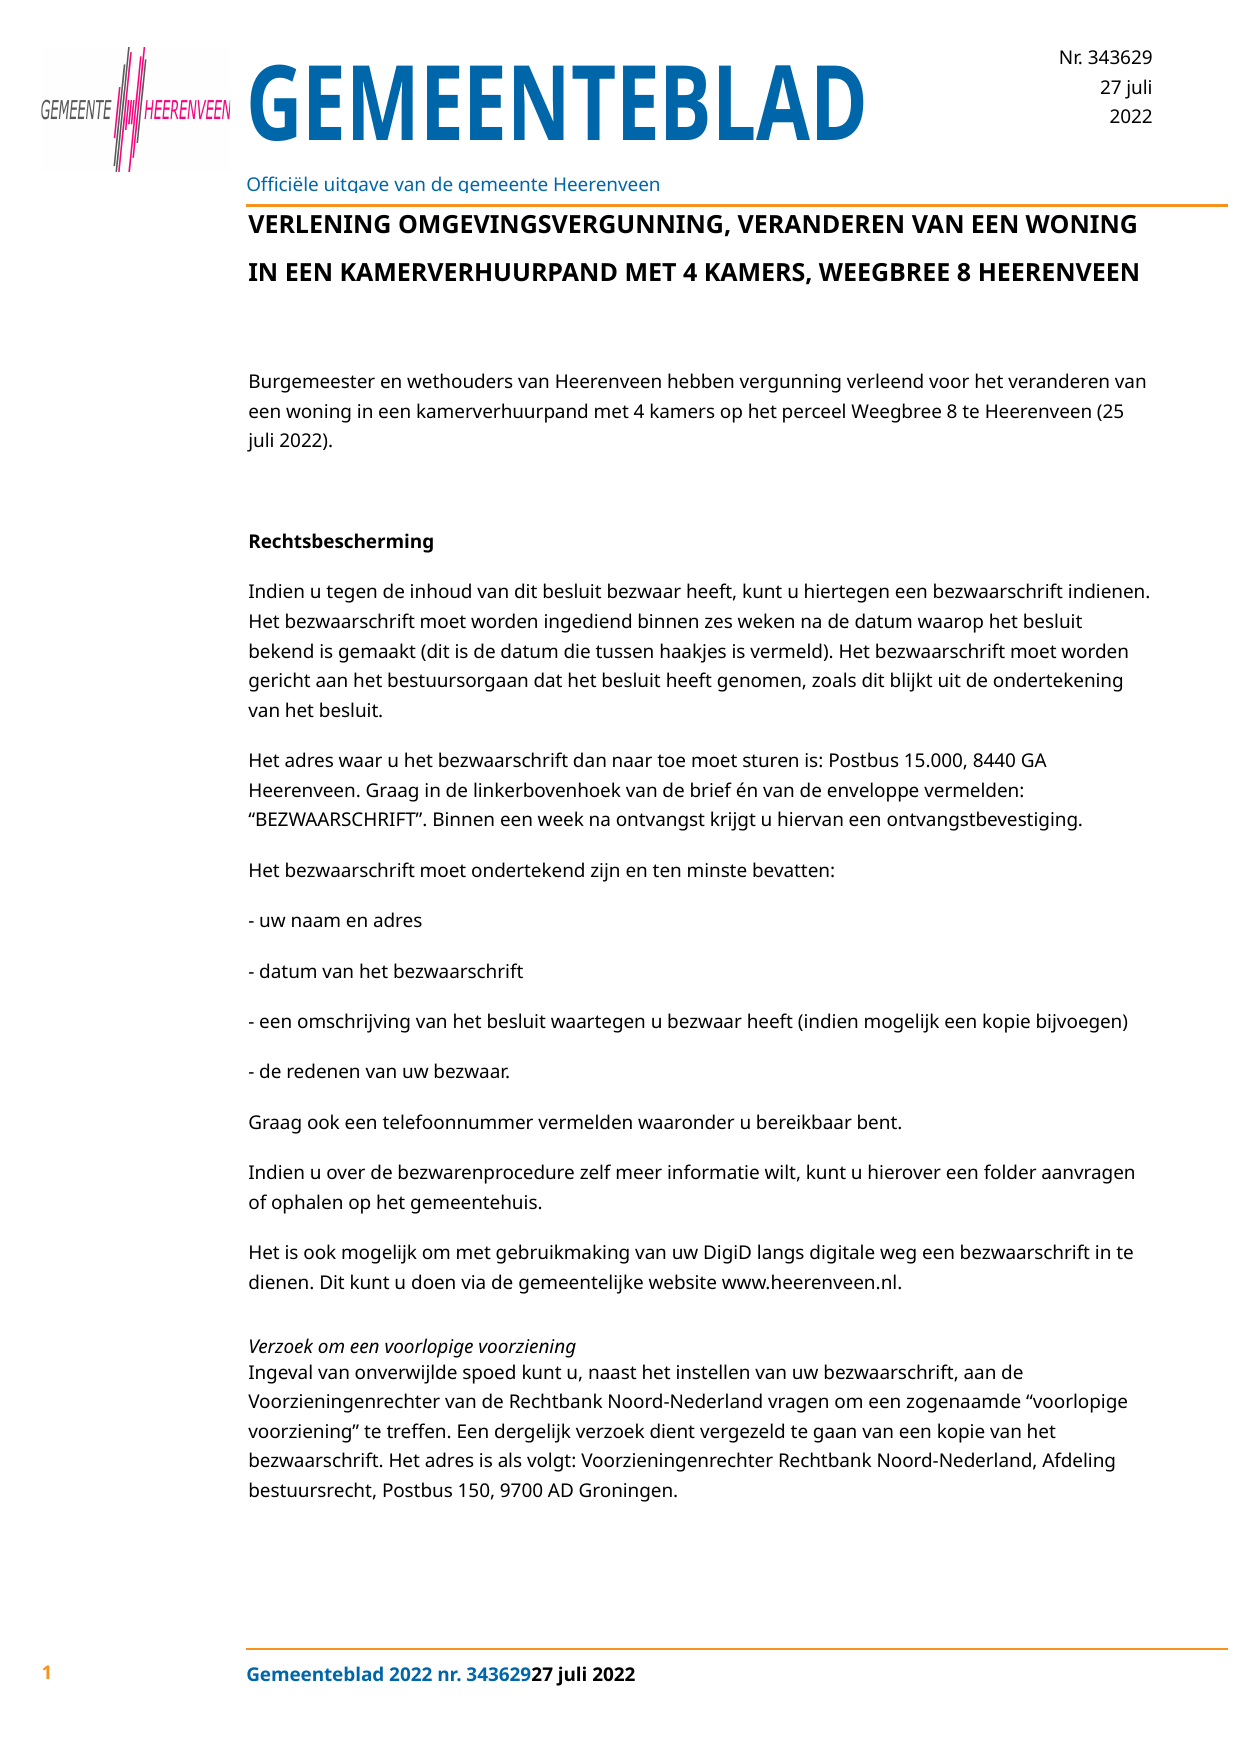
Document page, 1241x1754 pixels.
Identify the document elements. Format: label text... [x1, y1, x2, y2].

text Het bezwaarschrift moet ondertekend zijn en ten minste bevatten: [248, 857, 1152, 883]
text Ingeval van onverwijlde spoed kunt u, naast het instellen van uw bezwaarschrift, aan de Voorzieningenrechter van de Rechtbank Noord-Nederland vragen om een zogenaamde “voorlopige voorziening” te treffen. Een dergelijk verzoek dient vergezeld te gaan van een kopie van het bezwaarschrift. Het adres is als volgt: Voorzieningenrechter Rechtbank Noord-Nederland, Afdeling bestuursrecht, Postbus 150, 9700 AD Groningen. [248, 1359, 1152, 1503]
text - een omschrijving van het besluit waartegen u bezwaar heeft (indien mogelijk een kopie bijvoegen) [248, 1008, 1152, 1034]
text VERLENING OMGEVINGSVERGUNNING, VERANDEREN VAN EEN WONING IN EEN KAMERVERHUURPAND MET 4 KAMERS, WEEGBREE 8 HEERENVEEN [248, 207, 1152, 288]
text Rechtsbescherming [248, 528, 1152, 554]
text - de redenen van uw bezwaar. [248, 1059, 1152, 1084]
picture [41, 47, 231, 172]
text Indien u tegen de inhoud van dit besluit bezwaar heeft, kunt u hiertegen een bezwaarschrift indienen. Het bezwaarschrift moet worden ingediend binnen zes weken na de datum waarop het besluit bekend is gemaakt (dit is de datum die tussen haakjes is vermeld). Het bezwaarschrift moet worden gericht aan het bestuursorgaan dat het besluit heeft genomen, zoals dit blijkt uit de ondertekening van het besluit. [248, 579, 1152, 723]
text Het is ook mogelijk om met gebruikmaking van uw DigiD langs digitale weg een bezwaarschrift in te dienen. Dit kunt u doen via de gemeentelijke website www.heerenveen.nl. [248, 1239, 1152, 1295]
text Verzoek om een voorlopige voorziening [248, 1333, 1152, 1359]
text - datum van het bezwaarschrift [248, 958, 1152, 984]
text - uw naam en adres [248, 907, 1152, 933]
text Burgemeester en wethouders van Heerenveen hebben vergunning verleend voor het veranderen van een woning in een kamerverhuurpand met 4 kamers op het perceel Weegbree 8 te Heerenveen (25 juli 2022). [248, 368, 1152, 453]
text Het adres waar u het bezwaarschrift dan naar toe moet sturen is: Postbus 15.000, 8440 GA Heerenveen. Graag in de linkerbovenhoek van de brief én van de enveloppe vermelden: “BEZWAARSCHRIFT”. Binnen een week na ontvangst krijgt u hiervan een ontvangstbevestiging. [248, 747, 1152, 832]
text Graag ook een telefoonnummer vermelden waaronder u bereikbaar bent. [248, 1109, 1152, 1135]
text Indien u over de bezwarenprocedure zelf meer informatie wilt, kunt u hierover een folder aanvragen of ophalen op het gemeentehuis. [248, 1159, 1152, 1215]
